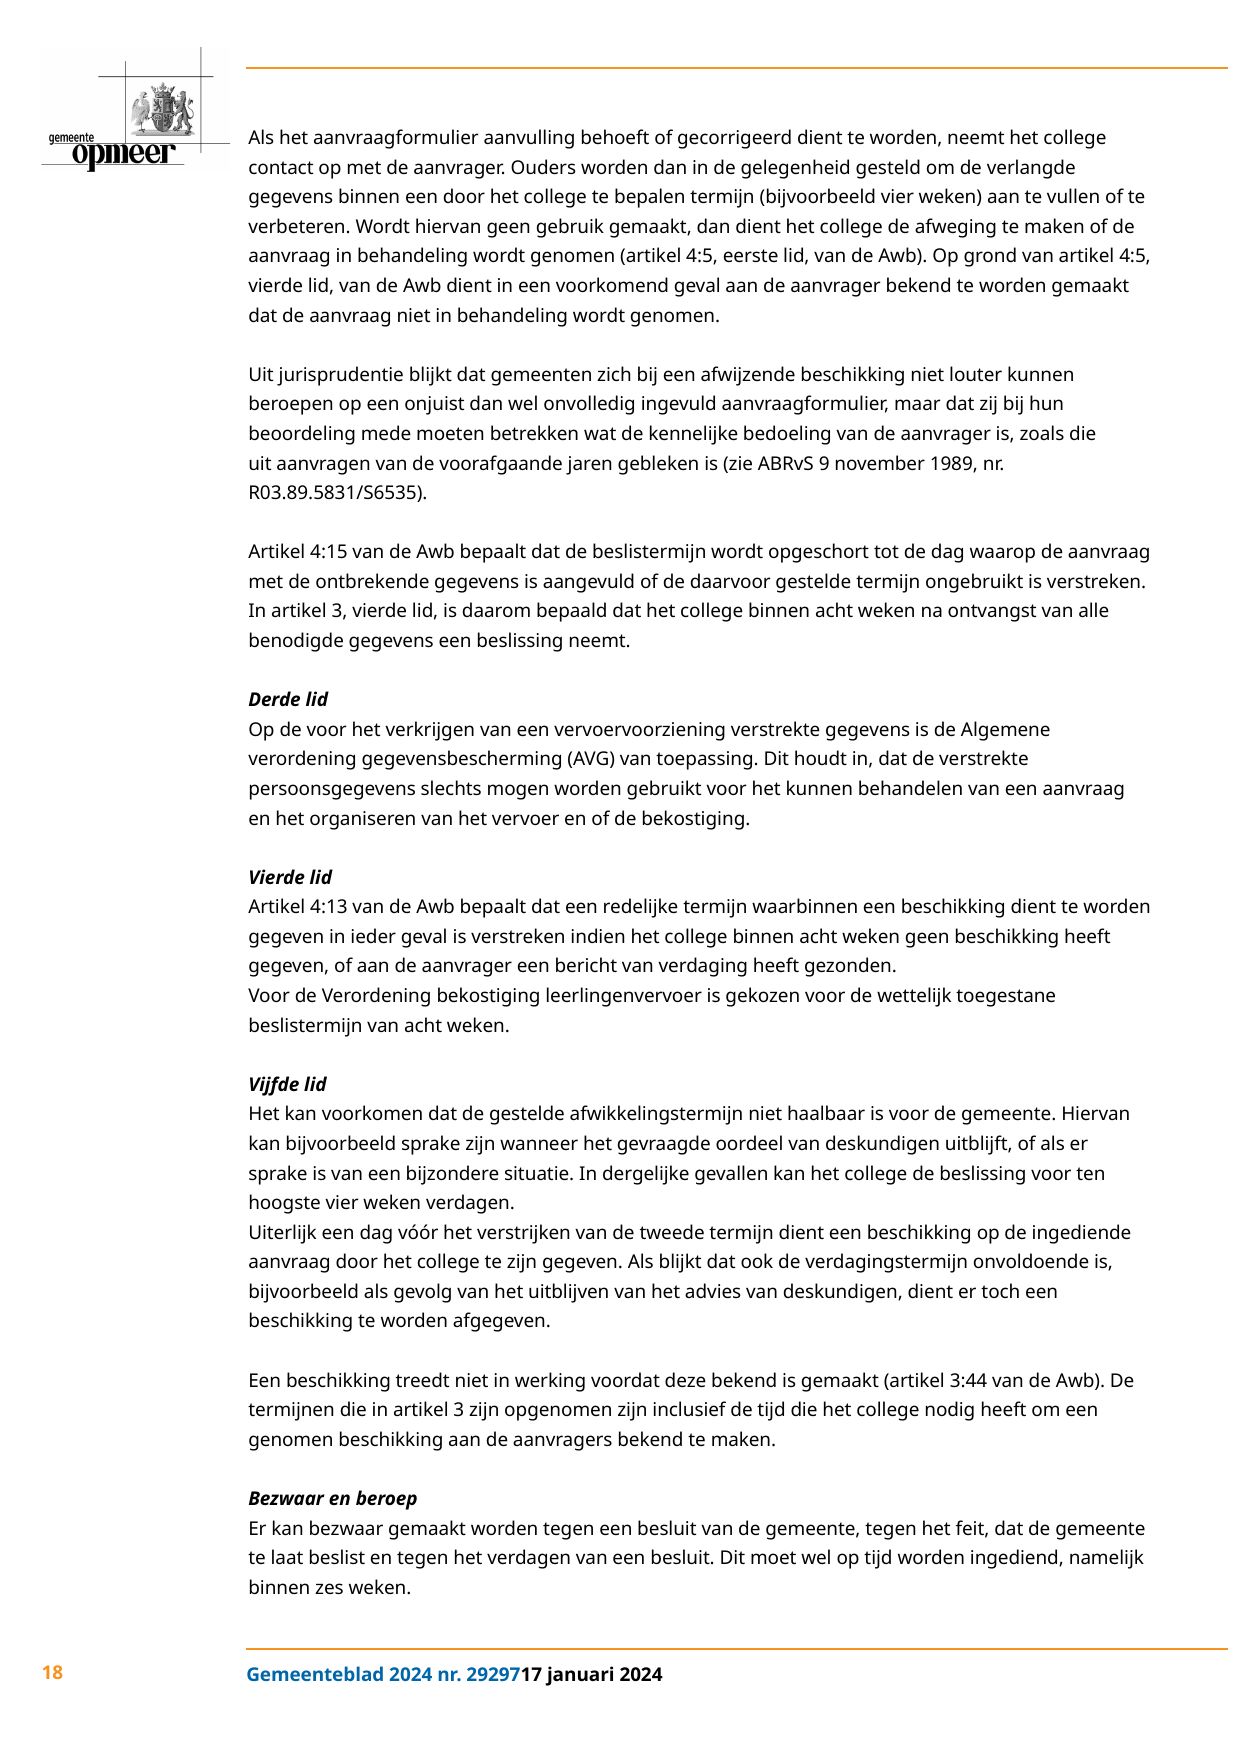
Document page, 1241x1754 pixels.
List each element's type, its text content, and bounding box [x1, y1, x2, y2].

picture [41, 47, 231, 172]
text Vierde lid [248, 864, 1152, 890]
text Voor de Verordening bekostiging leerlingenvervoer is gekozen voor de wettelijk toegestane beslistermijn van acht weken. [248, 982, 1152, 1038]
text Het kan voorkomen dat de gestelde afwikkelingstermijn niet haalbaar is voor de gemeente. Hiervan kan bijvoorbeeld sprake zijn wanneer het gevraagde oordeel van deskundigen uitblijft, of als er sprake is van een bijzondere situatie. In dergelijke gevallen kan het college de beslissing voor ten hoogste vier weken verdagen. [248, 1101, 1152, 1215]
text Uiterlijk een dag vóór het verstrijken van de tweede termijn dient een beschikking op de ingediende aanvraag door het college te zijn gegeven. Als blijkt dat ook de verdagingstermijn onvoldoende is, bijvoorbeeld als gevolg van het uitblijven van het advies van deskundigen, dient er toch een beschikking te worden afgegeven. [248, 1219, 1152, 1333]
text Op de voor het verkrijgen van een vervoervoorziening verstrekte gegevens is de Algemene verordening gegevensbescherming (AVG) van toepassing. Dit houdt in, dat de verstrekte persoonsgegevens slechts mogen worden gebruikt voor het kunnen behandelen van een aanvraag en het organiseren van het vervoer en of de bekostiging. [248, 716, 1152, 831]
text Vijfde lid [248, 1071, 1152, 1097]
text Een beschikking treedt niet in werking voordat deze bekend is gemaakt (artikel 3:44 van de Awb). De termijnen die in artikel 3 zijn opgenomen zijn inclusief de tijd die het college nodig heeft om een genomen beschikking aan de aanvragers bekend te maken. [248, 1367, 1152, 1452]
text Er kan bezwaar gemaakt worden tegen een besluit van de gemeente, tegen het feit, dat de gemeente te laat beslist en tegen het verdagen van een besluit. Dit moet wel op tijd worden ingediend, namelijk binnen zes weken. [248, 1515, 1152, 1600]
text In artikel 3, vierde lid, is daarom bepaald dat het college binnen acht weken na ontvangst van alle benodigde gegevens een beslissing neemt. [248, 598, 1152, 653]
text Artikel 4:13 van de Awb bepaalt dat een redelijke termijn waarbinnen een beschikking dient te worden gegeven in ieder geval is verstreken indien het college binnen acht weken geen beschikking heeft gegeven, of aan de aanvrager een bericht van verdaging heeft gezonden. [248, 893, 1152, 978]
text uit aanvragen van de voorafgaande jaren gebleken is (zie ABRvS 9 november 1989, nr. R03.89.5831/S6535). [248, 450, 1152, 505]
text Als het aanvraagformulier aanvulling behoeft of gecorrigeerd dient te worden, neemt het college contact op met de aanvrager. Ouders worden dan in de gelegenheid gesteld om de verlangde gegevens binnen een door het college te bepalen termijn (bijvoorbeeld vier weken) aan te vullen of te verbeteren. Wordt hiervan geen gebruik gemaakt, dan dient het college de afweging te maken of de aanvraag in behandeling wordt genomen (artikel 4:5, eerste lid, van de Awb). Op grond van artikel 4:5, vierde lid, van de Awb dient in een voorkomend geval aan de aanvrager bekend te worden gemaakt dat de aanvraag niet in behandeling wordt genomen. [248, 124, 1152, 328]
text Derde lid [248, 686, 1152, 712]
text Artikel 4:15 van de Awb bepaalt dat de beslistermijn wordt opgeschort tot de dag waarop de aanvraag met de ontbrekende gegevens is aangevuld of de daarvoor gestelde termijn ongebruikt is verstreken. [248, 538, 1152, 594]
text Bezwaar en beroep [248, 1485, 1152, 1511]
text Uit jurisprudentie blijkt dat gemeenten zich bij een afwijzende beschikking niet louter kunnen beroepen op een onjuist dan wel onvolledig ingevuld aanvraagformulier, maar dat zij bij hun beoordeling mede moeten betrekken wat de kennelijke bedoeling van de aanvrager is, zoals die [248, 361, 1152, 446]
